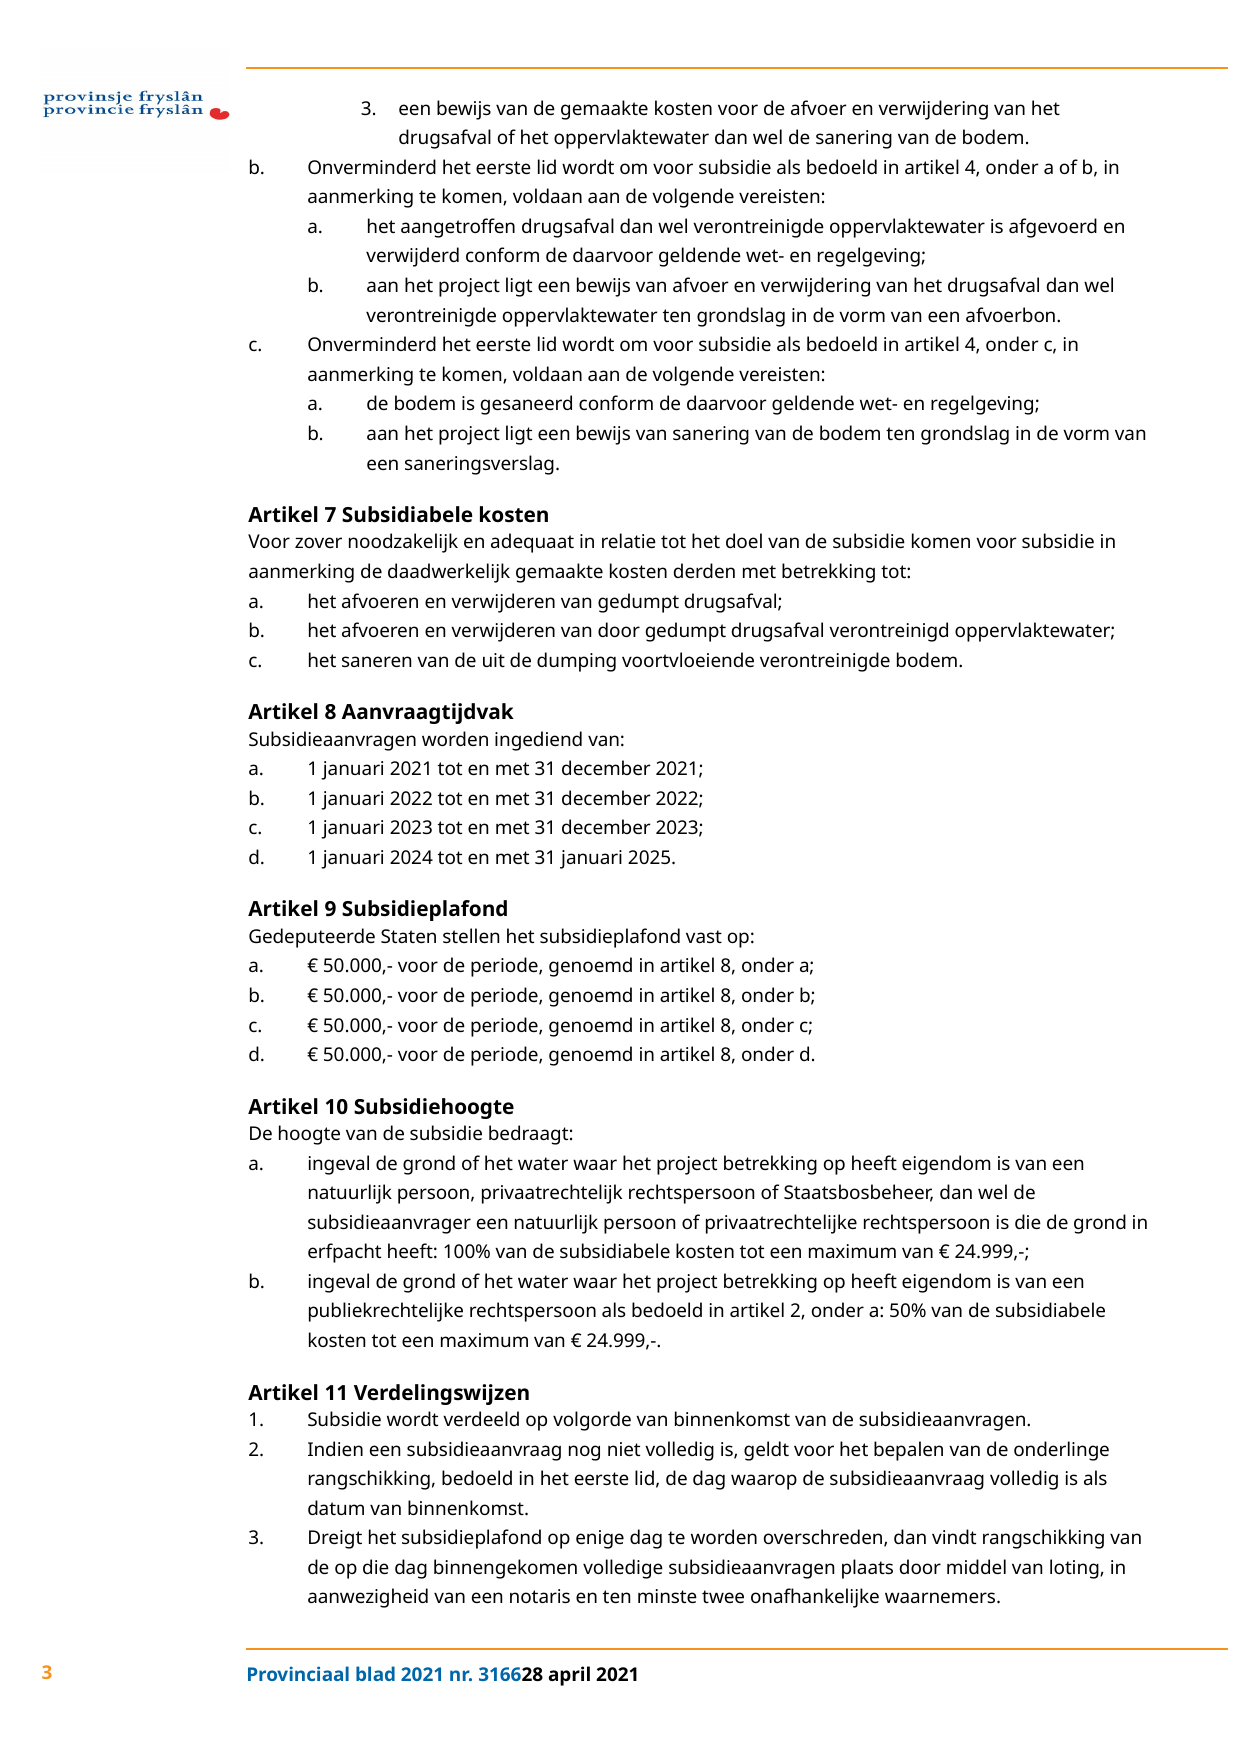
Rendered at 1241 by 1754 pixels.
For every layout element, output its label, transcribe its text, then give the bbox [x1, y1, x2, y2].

picture [41, 47, 231, 172]
list ingeval de grond of het water waar het project betrekking op heeft eigendom is van een publiekrechtelijke rechtspersoon als bedoeld in artikel 2, onder a: 50% van de subsidiabele kosten tot een maximum van € 24.999,-. [248, 1268, 1152, 1353]
list Onverminderd het eerste lid wordt om voor subsidie als bedoeld in artikel 4, onder c, in aanmerking te komen, voldaan aan de volgende vereisten: [248, 331, 1152, 387]
text Voor zover noodzakelijk en adequaat in relatie tot het doel van de subsidie komen voor subsidie in aanmerking de daadwerkelijk gemaakte kosten derden met betrekking tot: [248, 529, 1152, 584]
list Dreigt het subsidieplafond op enige dag te worden overschreden, dan vindt rangschikking van de op die dag binnengekomen volledige subsidieaanvragen plaats door middel van loting, in aanwezigheid van een notaris en ten minste twee onafhankelijke waarnemers. [248, 1524, 1152, 1609]
list € 50.000,- voor de periode, genoemd in artikel 8, onder b; [248, 982, 1152, 1008]
list € 50.000,- voor de periode, genoemd in artikel 8, onder c; [248, 1012, 1152, 1037]
list het aangetroffen drugsafval dan wel verontreinigde oppervlaktewater is afgevoerd en verwijderd conform de daarvoor geldende wet- en regelgeving; [307, 213, 1152, 268]
list de bodem is gesaneerd conform de daarvoor geldende wet- en regelgeving; [307, 391, 1152, 416]
text De hoogte van de subsidie bedraagt: [248, 1120, 1152, 1146]
list het saneren van de uit de dumping voortvloeiende verontreinigde bodem. [248, 647, 1152, 673]
list Subsidie wordt verdeeld op volgorde van binnenkomst van de subsidieaanvragen. [248, 1406, 1152, 1432]
list ingeval de grond of het water waar het project betrekking op heeft eigendom is van een natuurlijk persoon, privaatrechtelijk rechtspersoon of Staatsbosbeheer, dan wel de subsidieaanvrager een natuurlijk persoon of privaatrechtelijke rechtspersoon is die de grond in erfpacht heeft: 100% van de subsidiabele kosten tot een maximum van € 24.999,-; [248, 1150, 1152, 1264]
text Artikel 11 Verdelingswijzen [248, 1378, 1152, 1406]
list het afvoeren en verwijderen van gedumpt drugsafval; [248, 588, 1152, 613]
text Subsidieaanvragen worden ingediend van: [248, 726, 1152, 752]
text Artikel 10 Subsidiehoogte [248, 1092, 1152, 1120]
list 1 januari 2024 tot en met 31 januari 2025. [248, 844, 1152, 870]
list het afvoeren en verwijderen van door gedumpt drugsafval verontreinigd oppervlaktewater; [248, 617, 1152, 643]
list een bewijs van de gemaakte kosten voor de afvoer en verwijdering van het drugsafval of het oppervlaktewater dan wel de sanering van de bodem. [361, 95, 1152, 150]
list € 50.000,- voor de periode, genoemd in artikel 8, onder a; [248, 953, 1152, 978]
list aan het project ligt een bewijs van afvoer en verwijdering van het drugsafval dan wel verontreinigde oppervlaktewater ten grondslag in de vorm van een afvoerbon. [307, 272, 1152, 328]
list aan het project ligt een bewijs van sanering van de bodem ten grondslag in de vorm van een saneringsverslag. [307, 420, 1152, 476]
list Indien een subsidieaanvraag nog niet volledig is, geldt voor het bepalen van de onderlinge rangschikking, bedoeld in het eerste lid, de dag waarop de subsidieaanvraag volledig is als datum van binnenkomst. [248, 1436, 1152, 1521]
text Gedeputeerde Staten stellen het subsidieplafond vast op: [248, 923, 1152, 949]
list € 50.000,- voor de periode, genoemd in artikel 8, onder d. [248, 1041, 1152, 1067]
text Artikel 7 Subsidiabele kosten [248, 500, 1152, 529]
list 1 januari 2022 tot en met 31 december 2022; [248, 785, 1152, 811]
text Artikel 8 Aanvraagtijdvak [248, 697, 1152, 726]
list Onverminderd het eerste lid wordt om voor subsidie als bedoeld in artikel 4, onder a of b, in aanmerking te komen, voldaan aan de volgende vereisten: [248, 154, 1152, 209]
list 1 januari 2023 tot en met 31 december 2023; [248, 814, 1152, 840]
text Artikel 9 Subsidieplafond [248, 894, 1152, 923]
list 1 januari 2021 tot en met 31 december 2021; [248, 755, 1152, 781]
